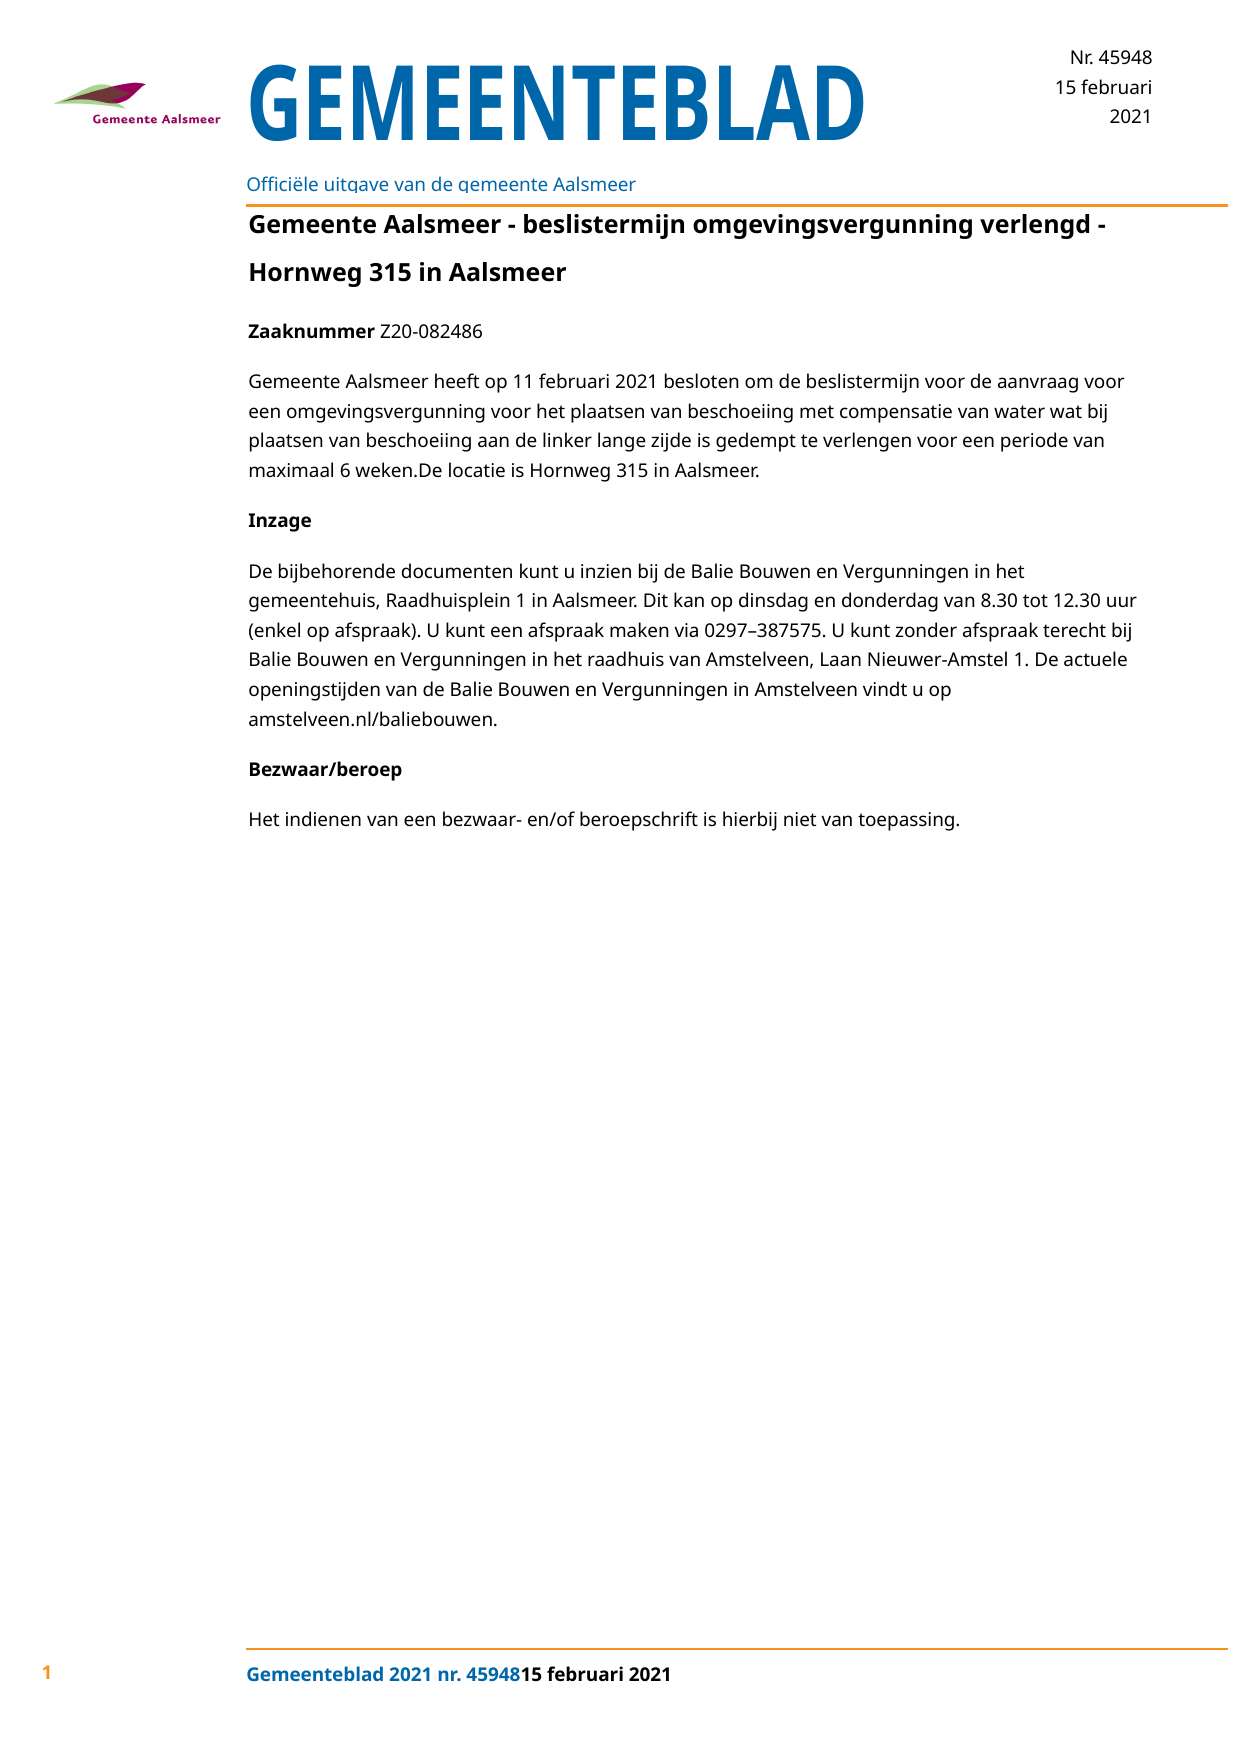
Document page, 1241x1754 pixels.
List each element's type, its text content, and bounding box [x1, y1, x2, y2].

text Bezwaar/beroep [248, 756, 1152, 782]
picture [41, 47, 231, 172]
text De bijbehorende documenten kunt u inzien bij de Balie Bouwen en Vergunningen in het gemeentehuis, Raadhuisplein 1 in Aalsmeer. Dit kan op dinsdag en donderdag van 8.30 tot 12.30 uur (enkel op afspraak). U kunt een afspraak maken via 0297–387575. U kunt zonder afspraak terecht bij Balie Bouwen en Vergunningen in het raadhuis van Amstelveen, Laan Nieuwer-Amstel 1. De actuele openingstijden van de Balie Bouwen en Vergunningen in Amstelveen vindt u op amstelveen.nl/baliebouwen. [248, 558, 1152, 732]
text Het indienen van een bezwaar- en/of beroepschrift is hierbij niet van toepassing. [248, 807, 1152, 832]
text Gemeente Aalsmeer heeft op 11 februari 2021 besloten om de beslistermijn voor de aanvraag voor een omgevingsvergunning voor het plaatsen van beschoeiing met compensatie van water wat bij plaatsen van beschoeiing aan de linker lange zijde is gedempt te verlengen voor een periode van maximaal 6 weken.De locatie is Hornweg 315 in Aalsmeer. [248, 368, 1152, 483]
text Zaaknummer Z20-082486 [248, 318, 1152, 344]
text Inzage [248, 507, 1152, 533]
text Gemeente Aalsmeer - beslistermijn omgevingsvergunning verlengd - Hornweg 315 in Aalsmeer [248, 207, 1152, 288]
